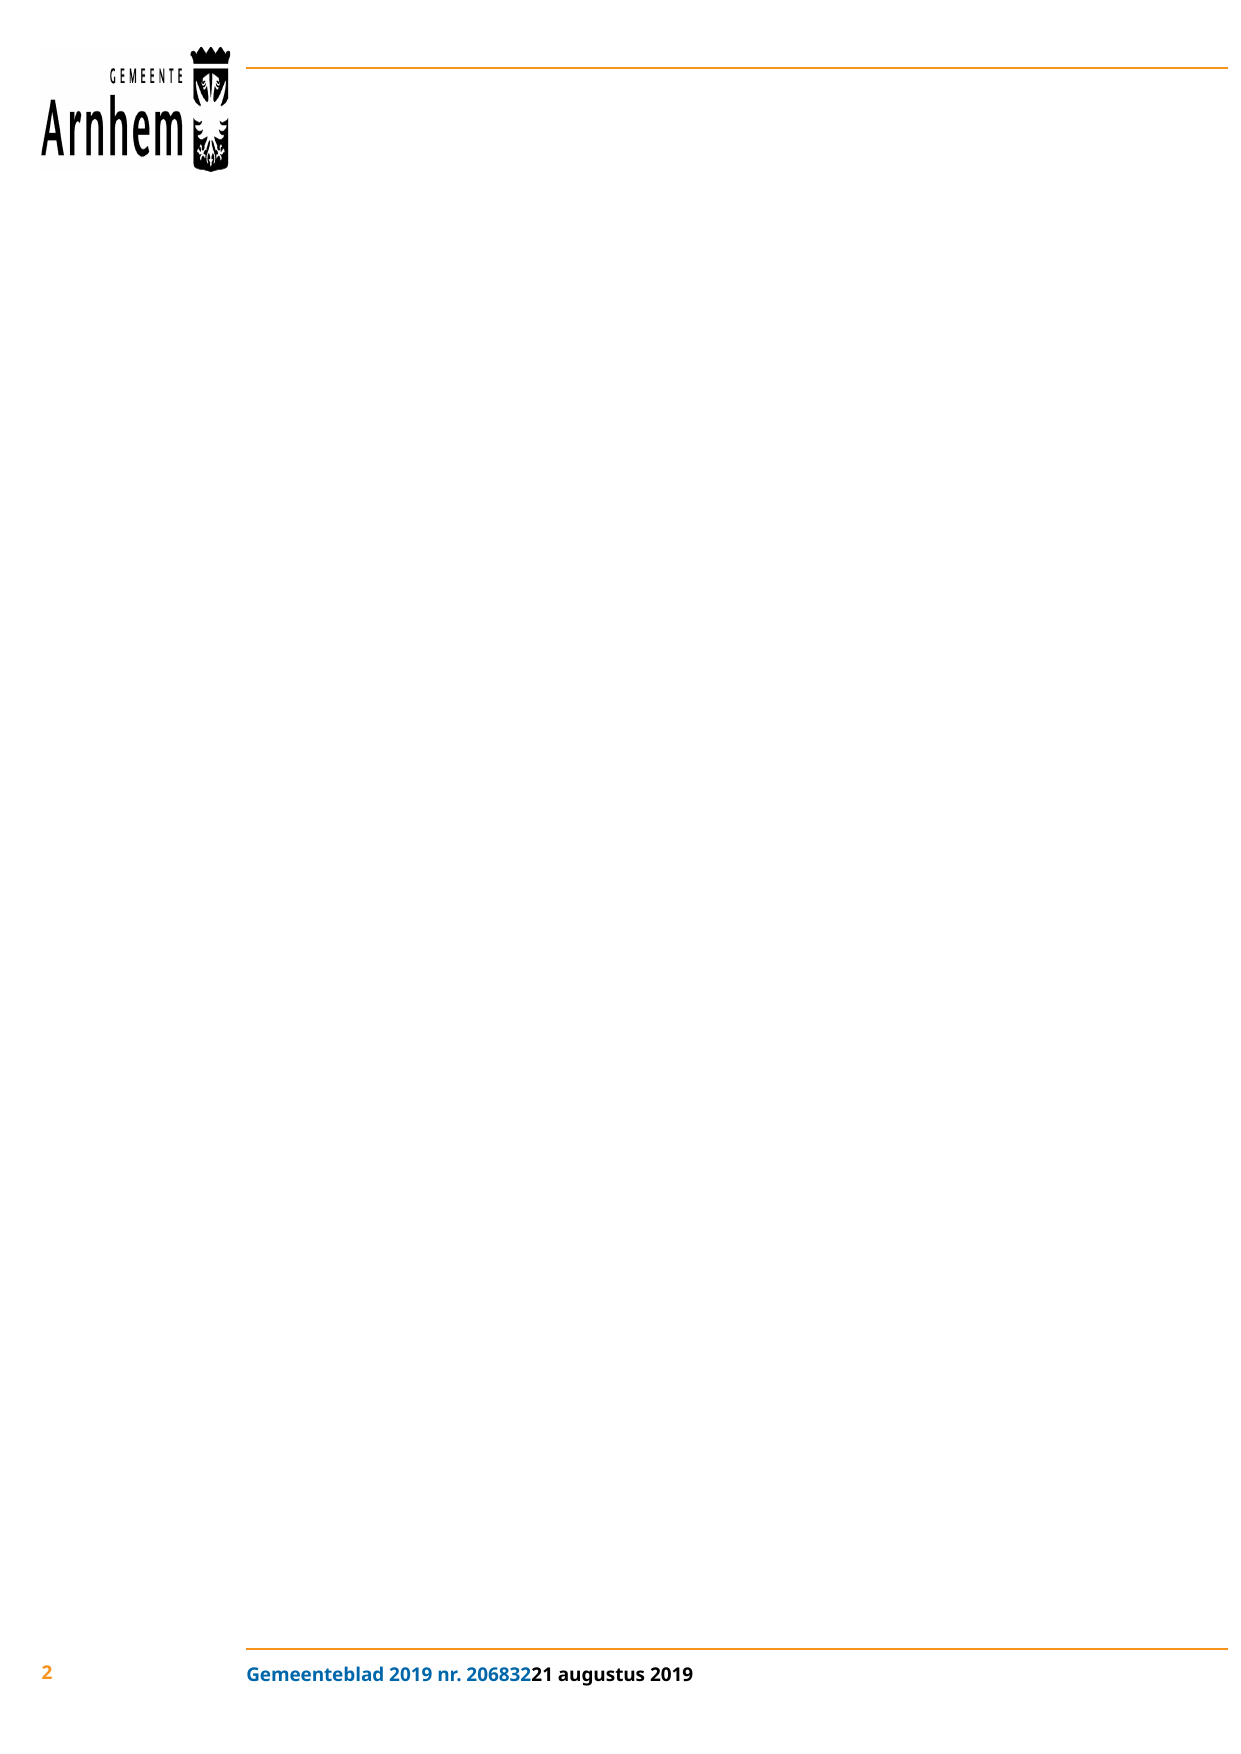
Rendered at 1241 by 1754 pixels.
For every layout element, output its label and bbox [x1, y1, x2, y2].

picture [41, 47, 231, 172]
